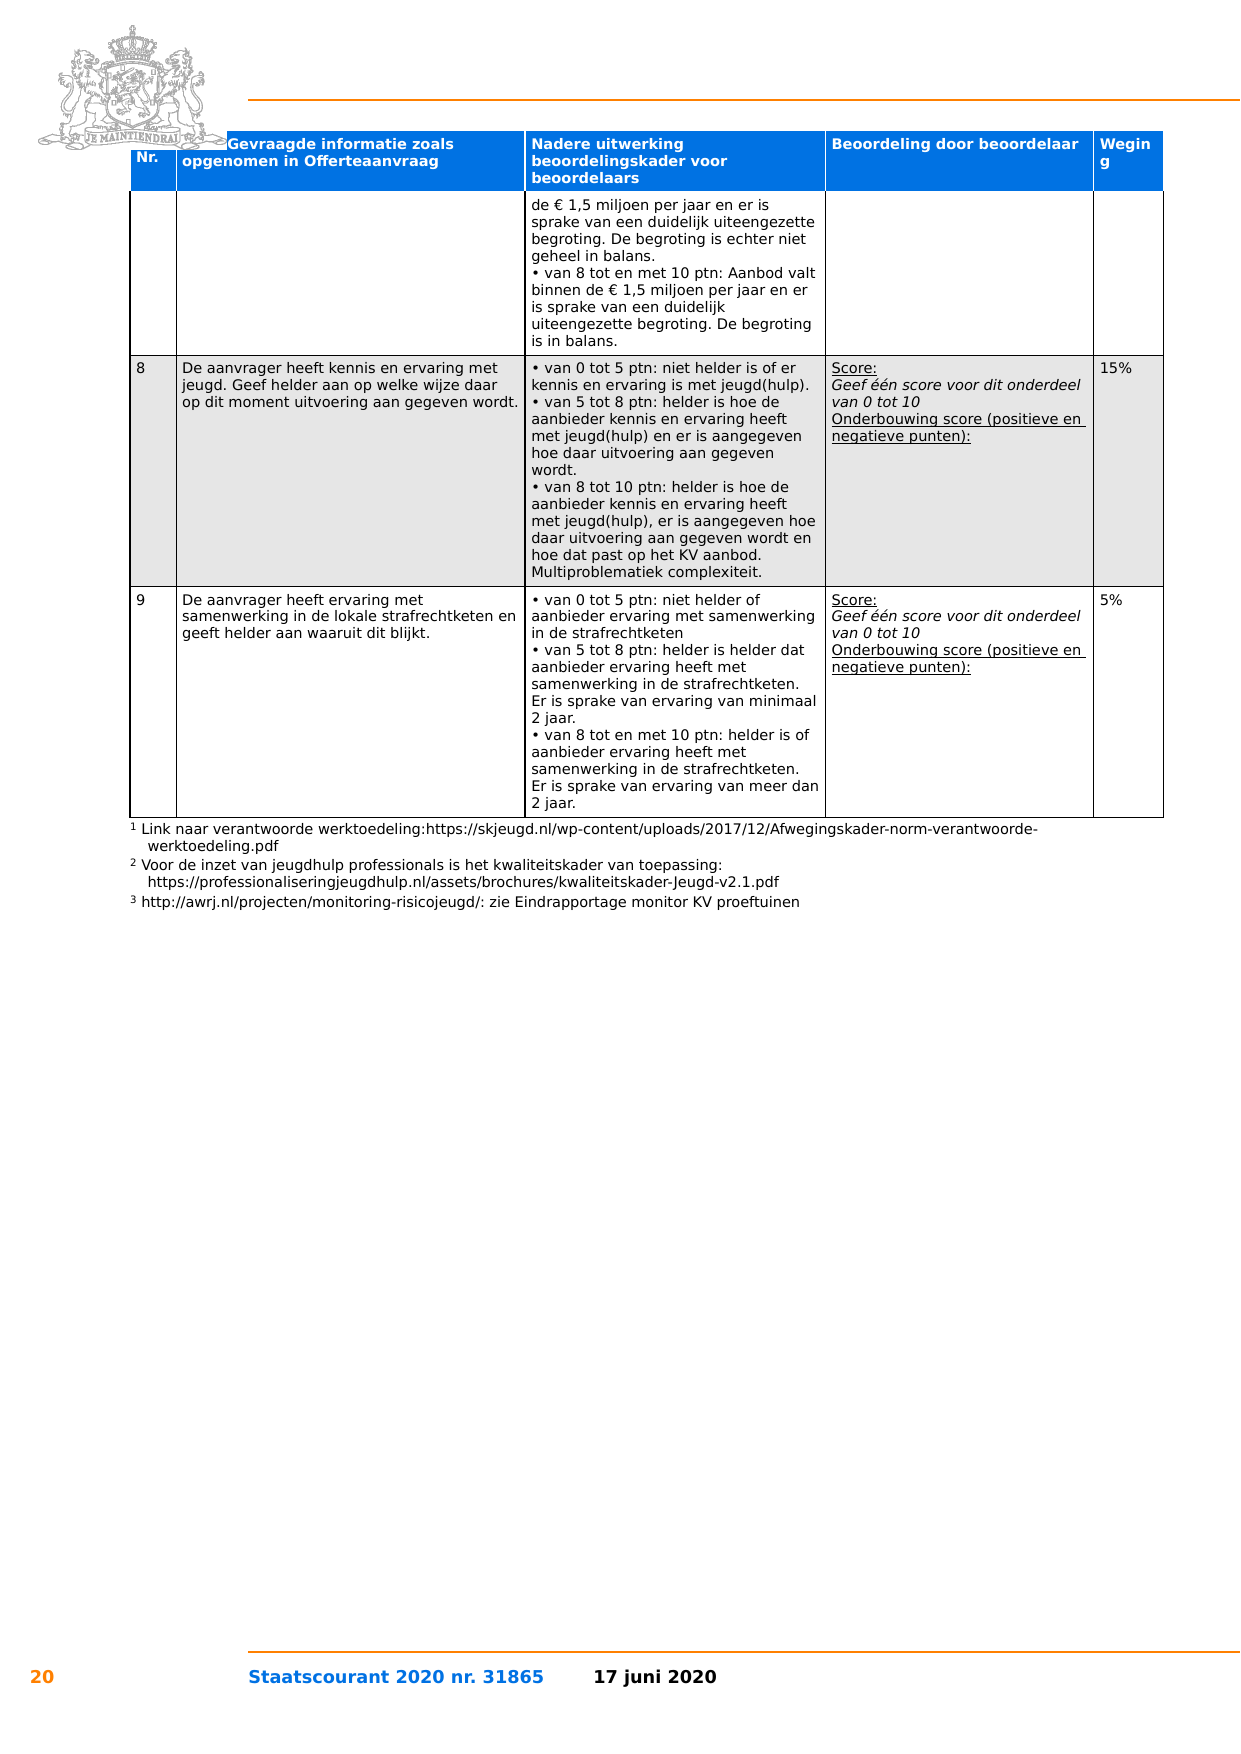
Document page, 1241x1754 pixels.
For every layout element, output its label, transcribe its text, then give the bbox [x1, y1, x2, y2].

table_cell de € 1,5 miljoen per jaar en er is sprake van een duidelijk uiteengezette begroting. De begroting is echter niet geheel in balans. • van 8 tot en met 10 ptn: Aanbod valt binnen de € 1,5 miljoen per jaar en er is sprake van een duidelijk uiteengezette begroting. De begroting is in balans. [526, 192, 825, 354]
table_header Nr. [131, 150, 176, 191]
table_header Nadere uitwerking beoordelingskader voor beoordelaars [526, 131, 825, 191]
table_cell De aanvrager heeft ervaring met samenwerking in de lokale strafrechtketen en geeft helder aan waaruit dit blijkt. [177, 587, 524, 817]
table_cell • van 0 tot 5 ptn: niet helder is of er kennis en ervaring is met jeugd(hulp). • van 5 tot 8 ptn: helder is hoe de aanbieder kennis en ervaring heeft met jeugd(hulp) en er is aangegeven hoe daar uitvoering aan gegeven wordt. • van 8 tot 10 ptn: helder is hoe de aanbieder kennis en ervaring heeft met jeugd(hulp), er is aangegeven hoe daar uitvoering aan gegeven wordt en hoe dat past op het KV aanbod. Multiproblematiek complexiteit. [526, 356, 825, 586]
table_cell [177, 192, 524, 354]
table_cell 8 [131, 356, 176, 586]
table_header Beoordeling door beoordelaar [826, 131, 1093, 191]
table_cell • van 0 tot 5 ptn: niet helder of aanbieder ervaring met samenwerking in de strafrechtketen • van 5 tot 8 ptn: helder is helder dat aanbieder ervaring heeft met samenwerking in de strafrechtketen. Er is sprake van ervaring van minimaal 2 jaar. • van 8 tot en met 10 ptn: helder is of aanbieder ervaring heeft met samenwerking in de strafrechtketen. Er is sprake van ervaring van meer dan 2 jaar. [526, 587, 825, 817]
table_cell [131, 192, 176, 354]
table_header Weging [1094, 131, 1163, 191]
table_cell [1094, 192, 1163, 354]
table_cell Score: Geef één score voor dit onderdeel van 0 tot 10 Onderbouwing score (positieve en negatieve punten): [826, 587, 1093, 817]
table_cell 5% [1094, 587, 1163, 817]
table_header Gevraagde informatie zoals opgenomen in Offerteaanvraag [177, 131, 524, 191]
table_cell Score: Geef één score voor dit onderdeel van 0 tot 10 Onderbouwing score (positieve en negatieve punten): [826, 356, 1093, 586]
table_cell [826, 192, 1093, 354]
table_cell De aanvrager heeft kennis en ervaring met jeugd. Geef helder aan op welke wijze daar op dit moment uitvoering aan gegeven wordt. [177, 356, 524, 586]
picture [38, 25, 227, 150]
table_cell 15% [1094, 356, 1163, 586]
table_cell 9 [131, 587, 176, 817]
table_cell 1 Link naar verantwoorde werktoedeling:https://skjeugd.nl/wp-content/uploads/2017/12/Afwegingskader-norm-verantwoorde-werktoedeling.pdf 2 Voor de inzet van jeugdhulp professionals is het kwaliteitskader van toepassing: https://professionaliseringjeugdhulp.nl/assets/brochures/kwaliteitskader-Jeugd-v2.1.pdf 3 http://awrj.nl/projecten/monitoring-risicojeugd/: zie Eindrapportage monitor KV proeftuinen [130, 818, 1163, 911]
